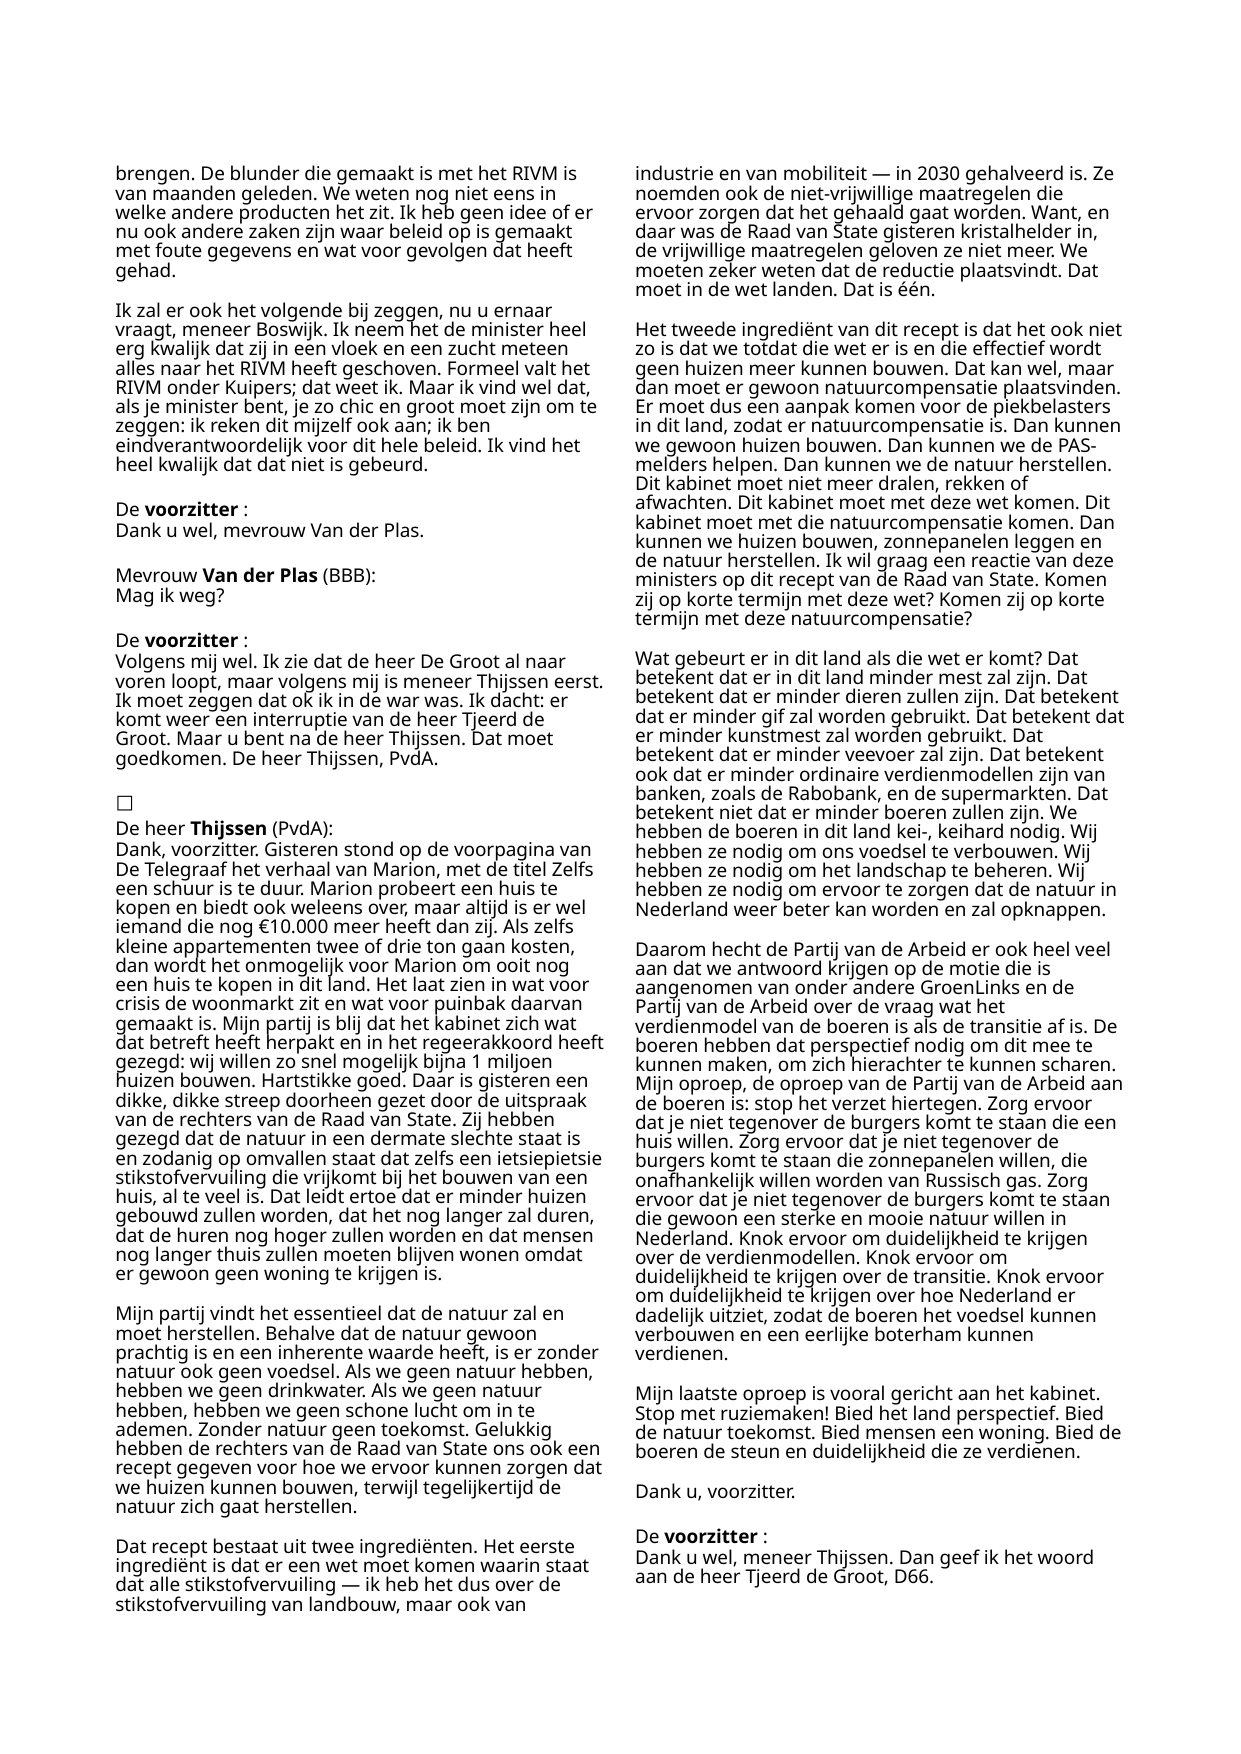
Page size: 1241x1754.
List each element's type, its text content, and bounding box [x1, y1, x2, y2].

text Ik zal er ook het volgende bij zeggen, nu u ernaar vraagt, meneer Boswijk. Ik neem het de minister heel erg kwalijk dat zij in een vloek en een zucht meteen alles naar het RIVM heeft geschoven. Formeel valt het RIVM onder Kuipers; dat weet ik. Maar ik vind wel dat, als je minister bent, je zo chic en groot moet zijn om te zeggen: ik reken dit mijzelf ook aan; ik ben eindverantwoordelijk voor dit hele beleid. Ik vind het heel kwalijk dat dat niet is gebeurd. [115, 302, 605, 475]
text Volgens mij wel. Ik zie dat de heer De Groot al naar voren loopt, maar volgens mij is meneer Thijssen eerst. Ik moet zeggen dat ok ik in de war was. Ik dacht: er komt weer een interruptie van de heer Tjeerd de Groot. Maar u bent na de heer Thijssen. Dat moet goedkomen. De heer Thijssen, PvdA. [115, 653, 605, 769]
text Dank u wel, mevrouw Van der Plas. [115, 522, 605, 541]
text De voorzitter : [635, 1523, 1125, 1549]
text Dank, voorzitter. Gisteren stond op de voorpagina van De Telegraaf het verhaal van Marion, met de titel Zelfs een schuur is te duur. Marion probeert een huis te kopen en biedt ook weleens over, maar altijd is er wel iemand die nog €10.000 meer heeft dan zij. Als zelfs kleine appartementen twee of drie ton gaan kosten, dan wordt het onmogelijk voor Marion om ooit nog een huis te kopen in dit land. Het laat zien in wat voor crisis de woonmarkt zit en wat voor puinbak daarvan gemaakt is. Mijn partij is blij dat het kabinet zich wat dat betreft heeft herpakt en in het regeerakkoord heeft gezegd: wij willen zo snel mogelijk bijna 1 miljoen huizen bouwen. Hartstikke goed. Daar is gisteren een dikke, dikke streep doorheen gezet door de uitspraak van de rechters van de Raad van State. Zij hebben gezegd dat de natuur in een dermate slechte staat is en zodanig op omvallen staat dat zelfs een ietsiepietsie stikstofvervuiling die vrijkomt bij het bouwen van een huis, al te veel is. Dat leidt ertoe dat er minder huizen gebouwd zullen worden, dat het nog langer zal duren, dat de huren nog hoger zullen worden en dat mensen nog langer thuis zullen moeten blijven wonen omdat er gewoon geen woning te krijgen is. [115, 841, 605, 1284]
text Dat recept bestaat uit twee ingrediënten. Het eerste ingrediënt is dat er een wet moet komen waarin staat dat alle stikstofvervuiling — ik heb het dus over de stikstofvervuiling van landbouw, maar ook van [115, 1538, 605, 1615]
text Mag ik weg? [115, 587, 605, 607]
text Het tweede ingrediënt van dit recept is dat het ook niet zo is dat we totdat die wet er is en die effectief wordt geen huizen meer kunnen bouwen. Dat kan wel, maar dan moet er gewoon natuurcompensatie plaatsvinden. Er moet dus een aanpak komen voor de piekbelasters in dit land, zodat er natuurcompensatie is. Dan kunnen we gewoon huizen bouwen. Dan kunnen we de PAS-melders helpen. Dan kunnen we de natuur herstellen. Dit kabinet moet niet meer dralen, rekken of afwachten. Dit kabinet moet met deze wet komen. Dit kabinet moet met die natuurcompensatie komen. Dan kunnen we huizen bouwen, zonnepanelen leggen en de natuur herstellen. Ik wil graag een reactie van deze ministers op dit recept van de Raad van State. Komen zij op korte termijn met deze wet? Komen zij op korte termijn met deze natuurcompensatie? [635, 321, 1125, 629]
text De heer Thijssen (PvdA): [115, 816, 605, 841]
text Dank u, voorzitter. [635, 1483, 1125, 1502]
text industrie en van mobiliteit — in 2030 gehalveerd is. Ze noemden ook de niet-vrijwillige maatregelen die ervoor zorgen dat het gehaald gaat worden. Want, en daar was de Raad van State gisteren kristalhelder in, de vrijwillige maatregelen geloven ze niet meer. We moeten zeker weten dat de reductie plaatsvindt. Dat moet in de wet landen. Dat is één. [635, 165, 1125, 300]
text Mijn laatste oproep is vooral gericht aan het kabinet. Stop met ruziemaken! Bied het land perspectief. Bied de natuur toekomst. Bied mensen een woning. Bied de boeren de steun en duidelijkheid die ze verdienen. [635, 1385, 1125, 1462]
text Mijn partij vindt het essentieel dat de natuur zal en moet herstellen. Behalve dat de natuur gewoon prachtig is en een inherente waarde heeft, is er zonder natuur ook geen voedsel. Als we geen natuur hebben, hebben we geen drinkwater. Als we geen natuur hebben, hebben we geen schone lucht om in te ademen. Zonder natuur geen toekomst. Gelukkig hebben de rechters van de Raad van State ons ook een recept gegeven voor hoe we ervoor kunnen zorgen dat we huizen kunnen bouwen, terwijl tegelijkertijd de natuur zich gaat herstellen. [115, 1305, 605, 1517]
text brengen. De blunder die gemaakt is met het RIVM is van maanden geleden. We weten nog niet eens in welke andere producten het zit. Ik heb geen idee of er nu ook andere zaken zijn waar beleid op is gemaakt met foute gegevens en wat voor gevolgen dat heeft gehad. [115, 165, 605, 281]
text Mevrouw Van der Plas (BBB): [115, 562, 605, 587]
text Wat gebeurt er in dit land als die wet er komt? Dat betekent dat er in dit land minder mest zal zijn. Dat betekent dat er minder dieren zullen zijn. Dat betekent dat er minder gif zal worden gebruikt. Dat betekent dat er minder kunstmest zal worden gebruikt. Dat betekent dat er minder veevoer zal zijn. Dat betekent ook dat er minder ordinaire verdienmodellen zijn van banken, zoals de Rabobank, en de supermarkten. Dat betekent niet dat er minder boeren zullen zijn. We hebben de boeren in dit land kei-, keihard nodig. Wij hebben ze nodig om ons voedsel te verbouwen. Wij hebben ze nodig om het landschap te beheren. Wij hebben ze nodig om ervoor te zorgen dat de natuur in Nederland weer beter kan worden en zal opknappen. [635, 650, 1125, 920]
text ⬜ [115, 790, 605, 816]
text De voorzitter : [115, 628, 605, 653]
text De voorzitter : [115, 496, 605, 522]
text Dank u wel, meneer Thijssen. Dan geef ik het woord aan de heer Tjeerd de Groot, D66. [635, 1549, 1125, 1587]
text Daarom hecht de Partij van de Arbeid er ook heel veel aan dat we antwoord krijgen op de motie die is aangenomen van onder andere GroenLinks en de Partij van de Arbeid over de vraag wat het verdienmodel van de boeren is als de transitie af is. De boeren hebben dat perspectief nodig om dit mee te kunnen maken, om zich hierachter te kunnen scharen. Mijn oproep, de oproep van de Partij van de Arbeid aan de boeren is: stop het verzet hiertegen. Zorg ervoor dat je niet tegenover de burgers komt te staan die een huis willen. Zorg ervoor dat je niet tegenover de burgers komt te staan die zonnepanelen willen, die onafhankelijk willen worden van Russisch gas. Zorg ervoor dat je niet tegenover de burgers komt te staan die gewoon een sterke en mooie natuur willen in Nederland. Knok ervoor om duidelijkheid te krijgen over de verdienmodellen. Knok ervoor om duidelijkheid te krijgen over de transitie. Knok ervoor om duidelijkheid te krijgen over hoe Nederland er dadelijk uitziet, zodat de boeren het voedsel kunnen verbouwen en een eerlijke boterham kunnen verdienen. [635, 941, 1125, 1364]
